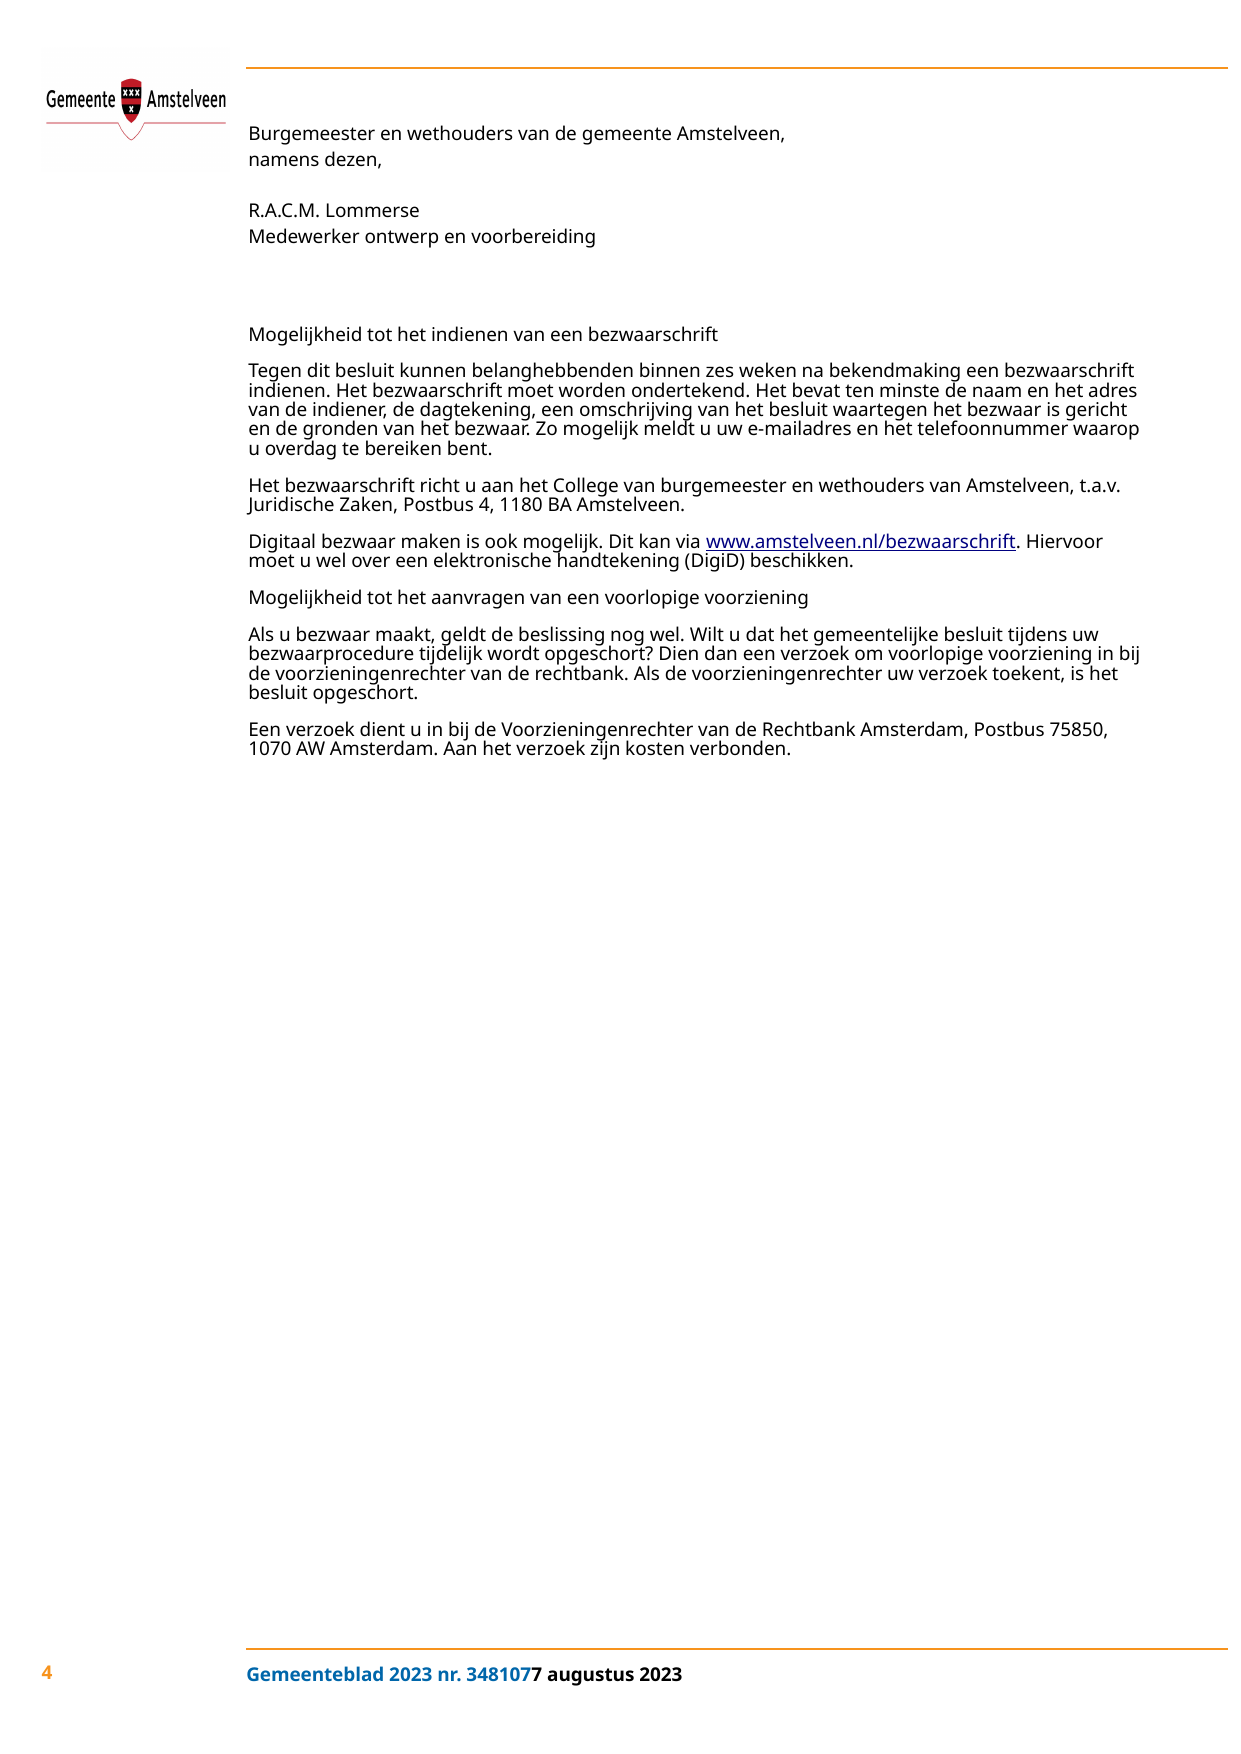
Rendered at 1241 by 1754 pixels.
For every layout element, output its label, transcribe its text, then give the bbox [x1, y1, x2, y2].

text Een verzoek dient u in bij de Voorzieningenrechter van de Rechtbank Amsterdam, Postbus 75850, 1070 AW Amsterdam. Aan het verzoek zijn kosten verbonden. [248, 721, 1152, 759]
text Tegen dit besluit kunnen belanghebbenden binnen zes weken na bekendmaking een bezwaarschrift indienen. Het bezwaarschrift moet worden ondertekend. Het bevat ten minste de naam en het adres van de indiener, de dagtekening, een omschrijving van het besluit waartegen het bezwaar is gericht en de gronden van het bezwaar. Zo mogelijk meldt u uw e-mailadres en het telefoonnummer waarop u overdag te bereiken bent. [248, 362, 1152, 459]
text Mogelijkheid tot het aanvragen van een voorlopige voorziening [248, 589, 1152, 608]
picture [41, 47, 231, 172]
text namens dezen, [248, 146, 1152, 172]
text Burgemeester en wethouders van de gemeente Amstelveen, [248, 121, 1152, 146]
text Medewerker ontwerp en voorbereiding [248, 223, 1152, 249]
text Digitaal bezwaar maken is ook mogelijk. Dit kan via www.amstelveen.nl/bezwaarschrift. Hiervoor moet u wel over een elektronische handtekening (DigiD) beschikken. [248, 533, 1152, 571]
text Als u bezwaar maakt, geldt de beslissing nog wel. Wilt u dat het gemeentelijke besluit tijdens uw bezwaarprocedure tijdelijk wordt opgeschort? Dien dan een verzoek om voorlopige voorziening in bij de voorzieningenrechter van de rechtbank. Als de voorzieningenrechter uw verzoek toekent, is het besluit opgeschort. [248, 626, 1152, 703]
text R.A.C.M. Lommerse [248, 198, 1152, 223]
text Mogelijkheid tot het indienen van een bezwaarschrift [248, 326, 1152, 345]
text Het bezwaarschrift richt u aan het College van burgemeester en wethouders van Amstelveen, t.a.v. Juridische Zaken, Postbus 4, 1180 BA Amstelveen. [248, 477, 1152, 515]
